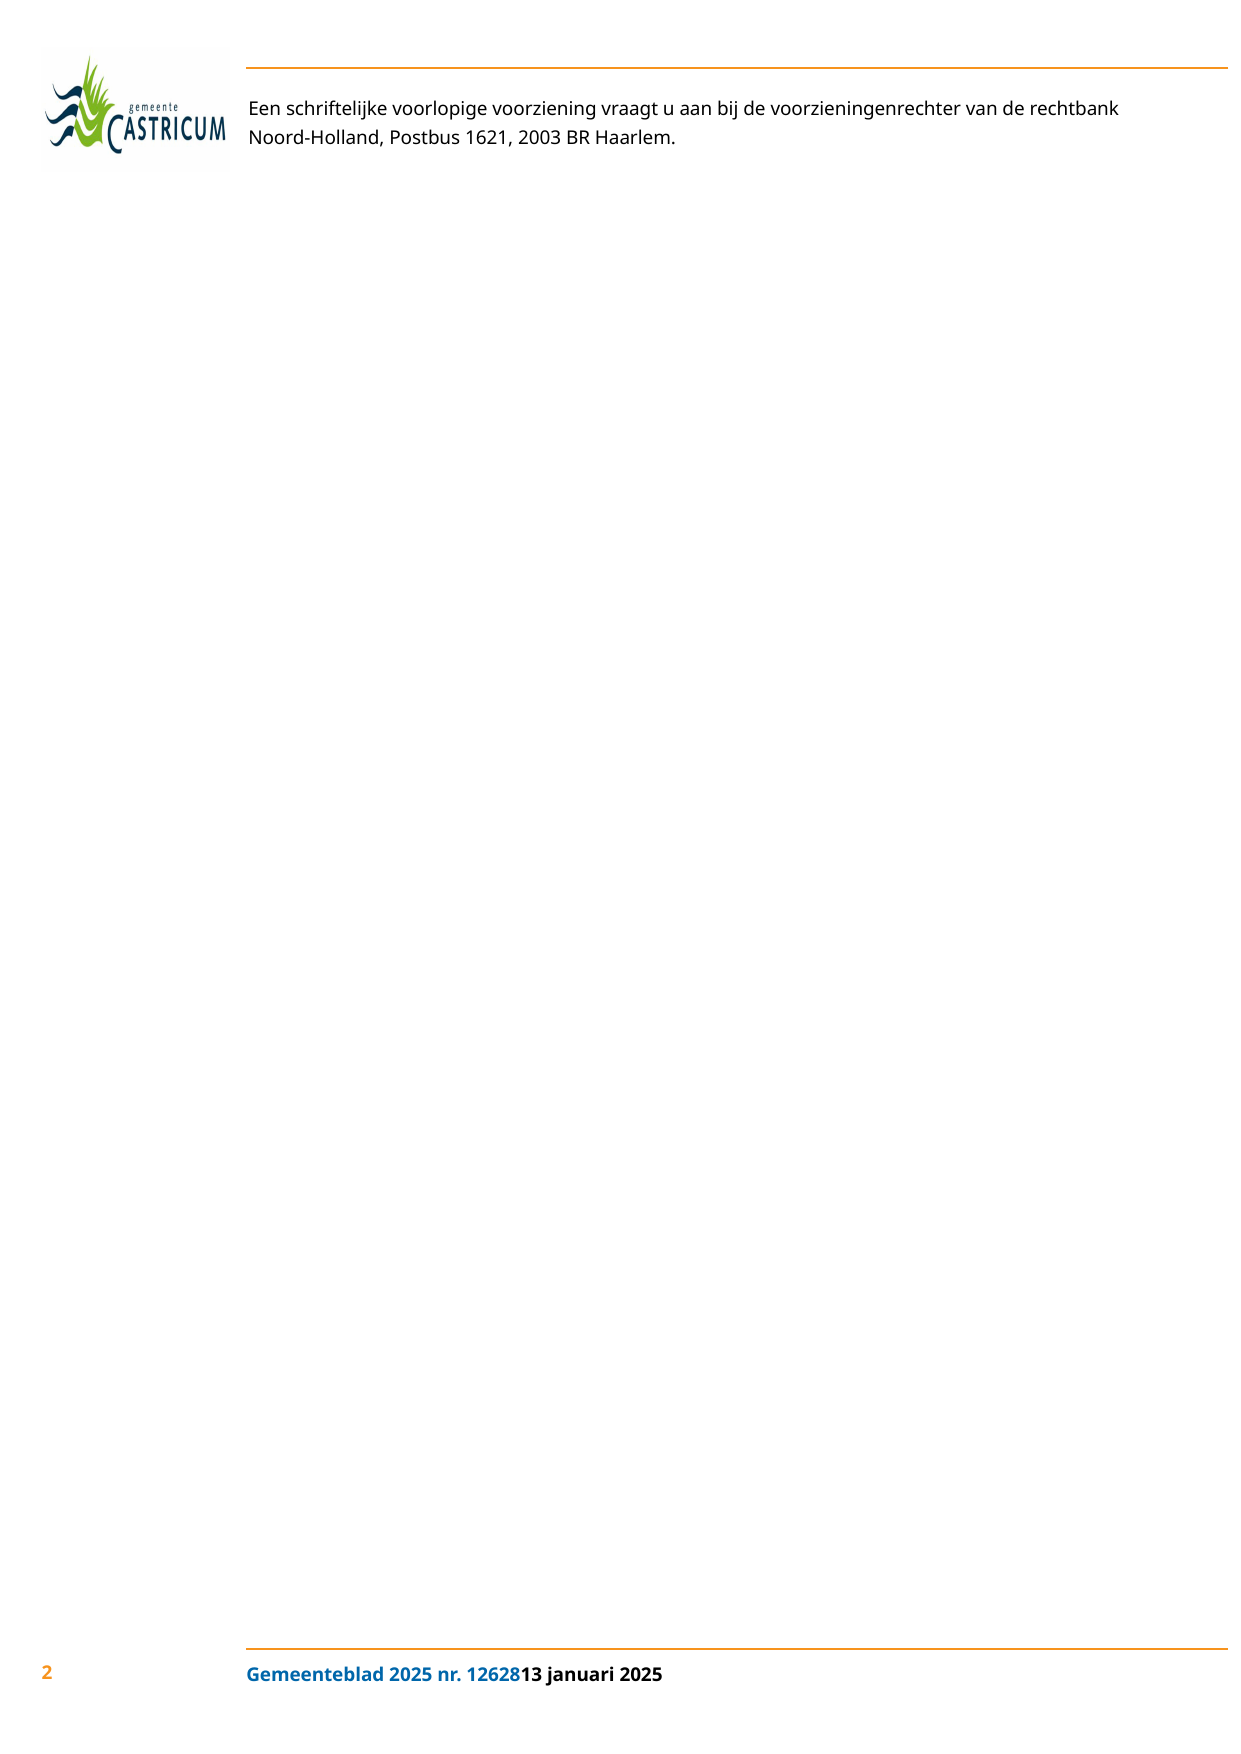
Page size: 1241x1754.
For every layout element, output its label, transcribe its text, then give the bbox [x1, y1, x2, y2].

text Een schriftelijke voorlopige voorziening vraagt u aan bij de voorzieningenrechter van de rechtbank Noord-Holland, Postbus 1621, 2003 BR Haarlem. [248, 95, 1152, 150]
picture [41, 47, 231, 172]
